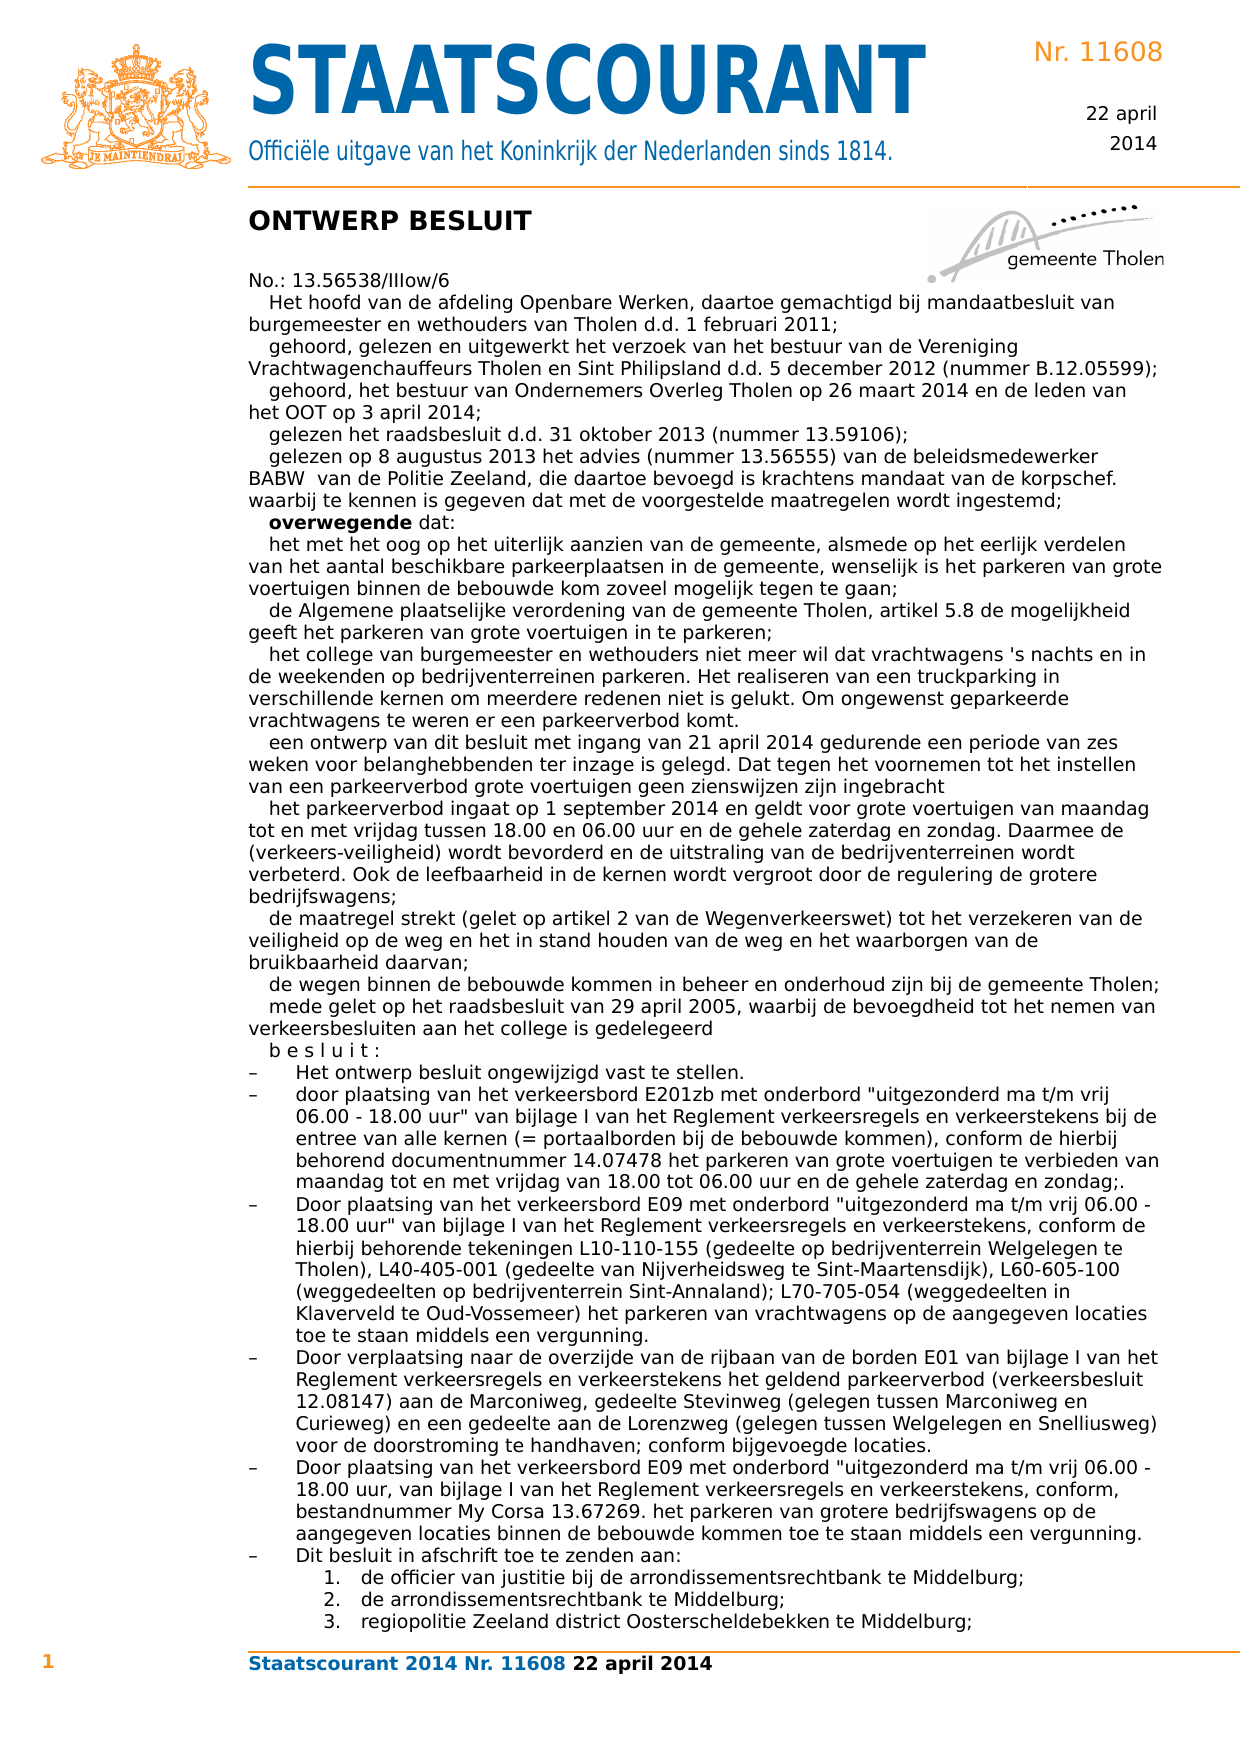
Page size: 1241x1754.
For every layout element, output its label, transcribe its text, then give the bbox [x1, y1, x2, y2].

text gehoord, gelezen en uitgewerkt het verzoek van het bestuur van de Vereniging Vrachtwagenchauffeurs Tholen en Sint Philipsland d.d. 5 december 2012 (nummer B.12.05599); [248, 336, 1163, 380]
list regiopolitie Zeeland district Oosterscheldebekken te Middelburg; [323, 1611, 1163, 1633]
text gelezen op 8 augustus 2013 het advies (nummer 13.56555) van de beleidsmedewerker BABW van de Politie Zeeland, die daartoe bevoegd is krachtens mandaat van de korpschef. waarbij te kennen is gegeven dat met de voorgestelde maatregelen wordt ingestemd; [248, 446, 1163, 512]
text het parkeerverbod ingaat op 1 september 2014 en geldt voor grote voertuigen van maandag tot en met vrijdag tussen 18.00 en 06.00 uur en de gehele zaterdag en zondag. Daarmee de (verkeers-veiligheid) wordt bevorderd en de uitstraling van de bedrijventerreinen wordt verbeterd. Ook de leefbaarheid in de kernen wordt vergroot door de regulering de grotere bedrijfswagens; [248, 798, 1163, 908]
list Door verplaatsing naar de overzijde van de rijbaan van de borden E01 van bijlage I van het Reglement verkeersregels en verkeerstekens het geldend parkeerverbod (verkeersbesluit 12.08147) aan de Marconiweg, gedeelte Stevinweg (gelegen tussen Marconiweg en Curieweg) en een gedeelte aan de Lorenzweg (gelegen tussen Welgelegen en Snelliusweg) voor de doorstroming te handhaven; conform bijgevoegde locaties. [248, 1347, 1163, 1457]
subtitle ONTWERP BESLUIT [248, 206, 927, 237]
text de maatregel strekt (gelet op artikel 2 van de Wegenverkeerswet) tot het verzekeren van de veiligheid op de weg en het in stand houden van de weg en het waarborgen van de bruikbaarheid daarvan; [248, 908, 1163, 974]
text de wegen binnen de bebouwde kommen in beheer en onderhoud zijn bij de gemeente Tholen; [248, 974, 1163, 996]
text een ontwerp van dit besluit met ingang van 21 april 2014 gedurende een periode van zes weken voor belanghebbenden ter inzage is gelegd. Dat tegen het voornemen tot het instellen van een parkeerverbod grote voertuigen geen zienswijzen zijn ingebracht [248, 732, 1163, 798]
text mede gelet op het raadsbesluit van 29 april 2005, waarbij de bevoegdheid tot het nemen van verkeersbesluiten aan het college is gedelegeerd [248, 996, 1163, 1039]
text gehoord, het bestuur van Ondernemers Overleg Tholen op 26 maart 2014 en de leden van het OOT op 3 april 2014; [248, 380, 1163, 424]
text het met het oog op het uiterlijk aanzien van de gemeente, alsmede op het eerlijk verdelen van het aantal beschikbare parkeerplaatsen in de gemeente, wenselijk is het parkeren van grote voertuigen binnen de bebouwde kom zoveel mogelijk tegen te gaan; [248, 534, 1163, 600]
list Door plaatsing van het verkeersbord E09 met onderbord "uitgezonderd ma t/m vrij 06.00 - 18.00 uur, van bijlage I van het Reglement verkeersregels en verkeerstekens, conform, bestandnummer My Corsa 13.67269. het parkeren van grotere bedrijfswagens op de aangegeven locaties binnen de bebouwde kommen toe te staan middels een vergunning. [248, 1457, 1163, 1545]
text overwegende dat: [248, 512, 1163, 534]
text gelezen het raadsbesluit d.d. 31 oktober 2013 (nummer 13.59106); [248, 424, 1163, 446]
picture [41, 44, 231, 169]
text b e s l u i t : [248, 1039, 1163, 1062]
text Het hoofd van de afdeling Openbare Werken, daartoe gemachtigd bij mandaatbesluit van burgemeester en wethouders van Tholen d.d. 1 februari 2011; [248, 292, 1163, 336]
list Het ontwerp besluit ongewijzigd vast te stellen. [248, 1062, 1163, 1083]
list de arrondissementsrechtbank te Middelburg; [323, 1589, 1163, 1611]
text No.: 13.56538/IIIow/6 [248, 270, 1163, 292]
list Door plaatsing van het verkeersbord E09 met onderbord "uitgezonderd ma t/m vrij 06.00 - 18.00 uur" van bijlage I van het Reglement verkeersregels en verkeerstekens, conform de hierbij behorende tekeningen L10-110-155 (gedeelte op bedrijventerrein Welgelegen te Tholen), L40-405-001 (gedeelte van Nijverheidsweg te Sint-Maartensdijk), L60-605-100 (weggedeelten op bedrijventerrein Sint-Annaland); L70-705-054 (weggedeelten in Klaverveld te Oud-Vossemeer) het parkeren van vrachtwagens op de aangegeven locaties toe te staan middels een vergunning. [248, 1193, 1163, 1347]
picture [927, 205, 1164, 283]
list de officier van justitie bij de arrondissementsrechtbank te Middelburg; [323, 1567, 1163, 1589]
list Dit besluit in afschrift toe te zenden aan: [248, 1545, 1163, 1567]
list door plaatsing van het verkeersbord E201zb met onderbord "uitgezonderd ma t/m vrij 06.00 - 18.00 uur" van bijlage I van het Reglement verkeersregels en verkeerstekens bij de entree van alle kernen (= portaalborden bij de bebouwde kommen), conform de hierbij behorend documentnummer 14.07478 het parkeren van grote voertuigen te verbieden van maandag tot en met vrijdag van 18.00 tot 06.00 uur en de gehele zaterdag en zondag;. [248, 1083, 1163, 1193]
text de Algemene plaatselijke verordening van de gemeente Tholen, artikel 5.8 de mogelijkheid geeft het parkeren van grote voertuigen in te parkeren; [248, 600, 1163, 644]
text het college van burgemeester en wethouders niet meer wil dat vrachtwagens 's nachts en in de weekenden op bedrijventerreinen parkeren. Het realiseren van een truckparking in verschillende kernen om meerdere redenen niet is gelukt. Om ongewenst geparkeerde vrachtwagens te weren er een parkeerverbod komt. [248, 644, 1163, 732]
